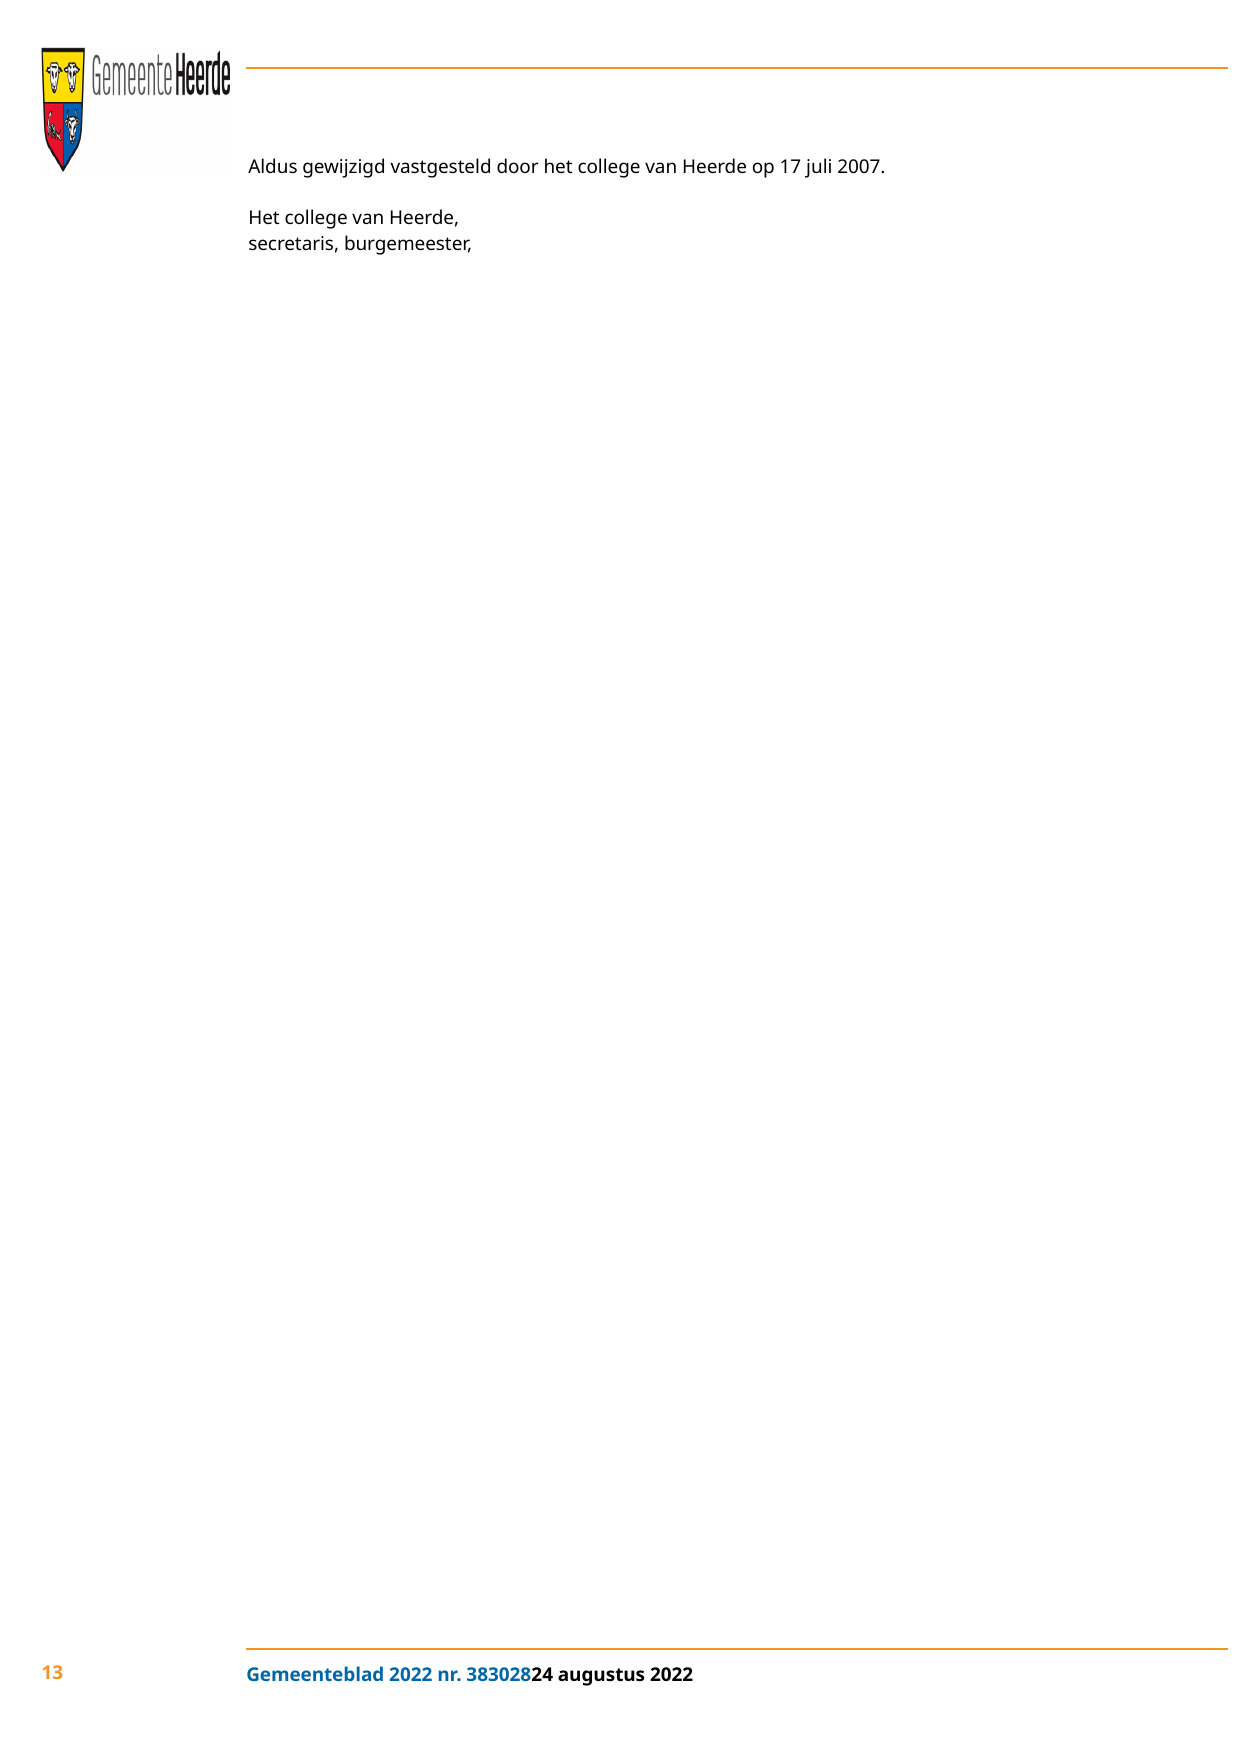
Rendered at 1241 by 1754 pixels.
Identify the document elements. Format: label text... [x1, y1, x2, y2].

text Het college van Heerde, [248, 204, 1152, 230]
text Aldus gewijzigd vastgesteld door het college van Heerde op 17 juli 2007. [248, 153, 1152, 178]
picture [41, 47, 231, 172]
text secretaris, burgemeester, [248, 230, 1152, 256]
